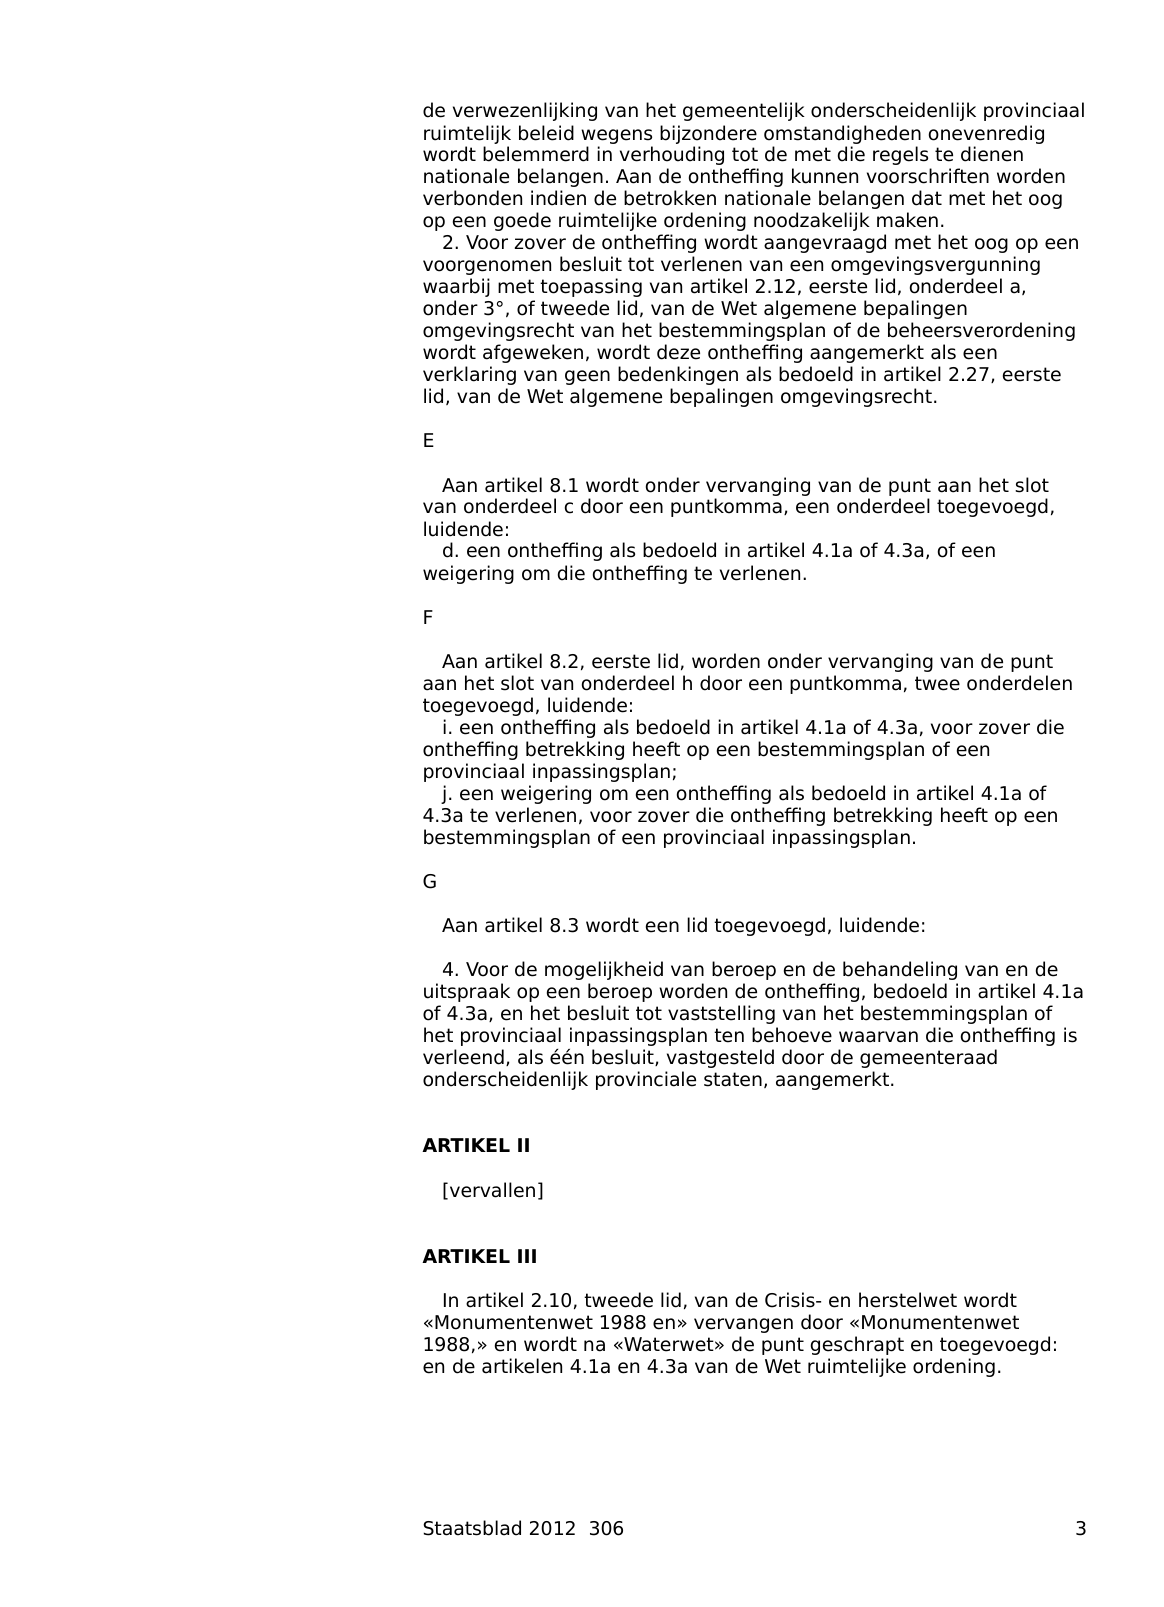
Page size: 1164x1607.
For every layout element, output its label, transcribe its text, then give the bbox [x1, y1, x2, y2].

text de verwezenlijking van het gemeentelijk onderscheidenlijk provinciaal ruimtelijk beleid wegens bijzondere omstandigheden onevenredig wordt belemmerd in verhouding tot de met die regels te dienen nationale belangen. Aan de ontheffing kunnen voorschriften worden verbonden indien de betrokken nationale belangen dat met het oog op een goede ruimtelijke ordening noodzakelijk maken. [422, 100, 1087, 232]
text [vervallen] [422, 1179, 1087, 1201]
text Aan artikel 8.3 wordt een lid toegevoegd, luidende: [422, 915, 1087, 937]
text Aan artikel 8.1 wordt onder vervanging van de punt aan het slot van onderdeel c door een puntkomma, een onderdeel toegevoegd, luidende: [422, 474, 1087, 540]
text 2. Voor zover de ontheffing wordt aangevraagd met het oog op een voorgenomen besluit tot verlenen van een omgevingsvergunning waarbij met toepassing van artikel 2.12, eerste lid, onderdeel a, onder 3°, of tweede lid, van de Wet algemene bepalingen omgevingsrecht van het bestemmingsplan of de beheersverordening wordt afgeweken, wordt deze ontheffing aangemerkt als een verklaring van geen bedenkingen als bedoeld in artikel 2.27, eerste lid, van de Wet algemene bepalingen omgevingsrecht. [422, 232, 1087, 408]
text Aan artikel 8.2, eerste lid, worden onder vervanging van de punt aan het slot van onderdeel h door een puntkomma, twee onderdelen toegevoegd, luidende: [422, 651, 1087, 717]
text d. een ontheffing als bedoeld in artikel 4.1a of 4.3a, of een weigering om die ontheffing te verlenen. [422, 540, 1087, 584]
text 4. Voor de mogelijkheid van beroep en de behandeling van en de uitspraak op een beroep worden de ontheffing, bedoeld in artikel 4.1a of 4.3a, en het besluit tot vaststelling van het bestemmingsplan of het provinciaal inpassingsplan ten behoeve waarvan die ontheffing is verleend, als één besluit, vastgesteld door de gemeenteraad onderscheidenlijk provinciale staten, aangemerkt. [422, 959, 1087, 1091]
text j. een weigering om een ontheffing als bedoeld in artikel 4.1a of 4.3a te verlenen, voor zover die ontheffing betrekking heeft op een bestemmingsplan of een provinciaal inpassingsplan. [422, 783, 1087, 848]
text E [422, 430, 1087, 452]
text i. een ontheffing als bedoeld in artikel 4.1a of 4.3a, voor zover die ontheffing betrekking heeft op een bestemmingsplan of een provinciaal inpassingsplan; [422, 717, 1087, 783]
text F [422, 607, 1087, 628]
subtitle ARTIKEL II [422, 1135, 1087, 1157]
text In artikel 2.10, tweede lid, van de Crisis- en herstelwet wordt «Monumentenwet 1988 en» vervangen door «Monumentenwet 1988,» en wordt na «Waterwet» de punt geschrapt en toegevoegd: en de artikelen 4.1a en 4.3a van de Wet ruimtelijke ordening. [422, 1290, 1087, 1378]
text G [422, 871, 1087, 893]
subtitle ARTIKEL III [422, 1246, 1087, 1268]
